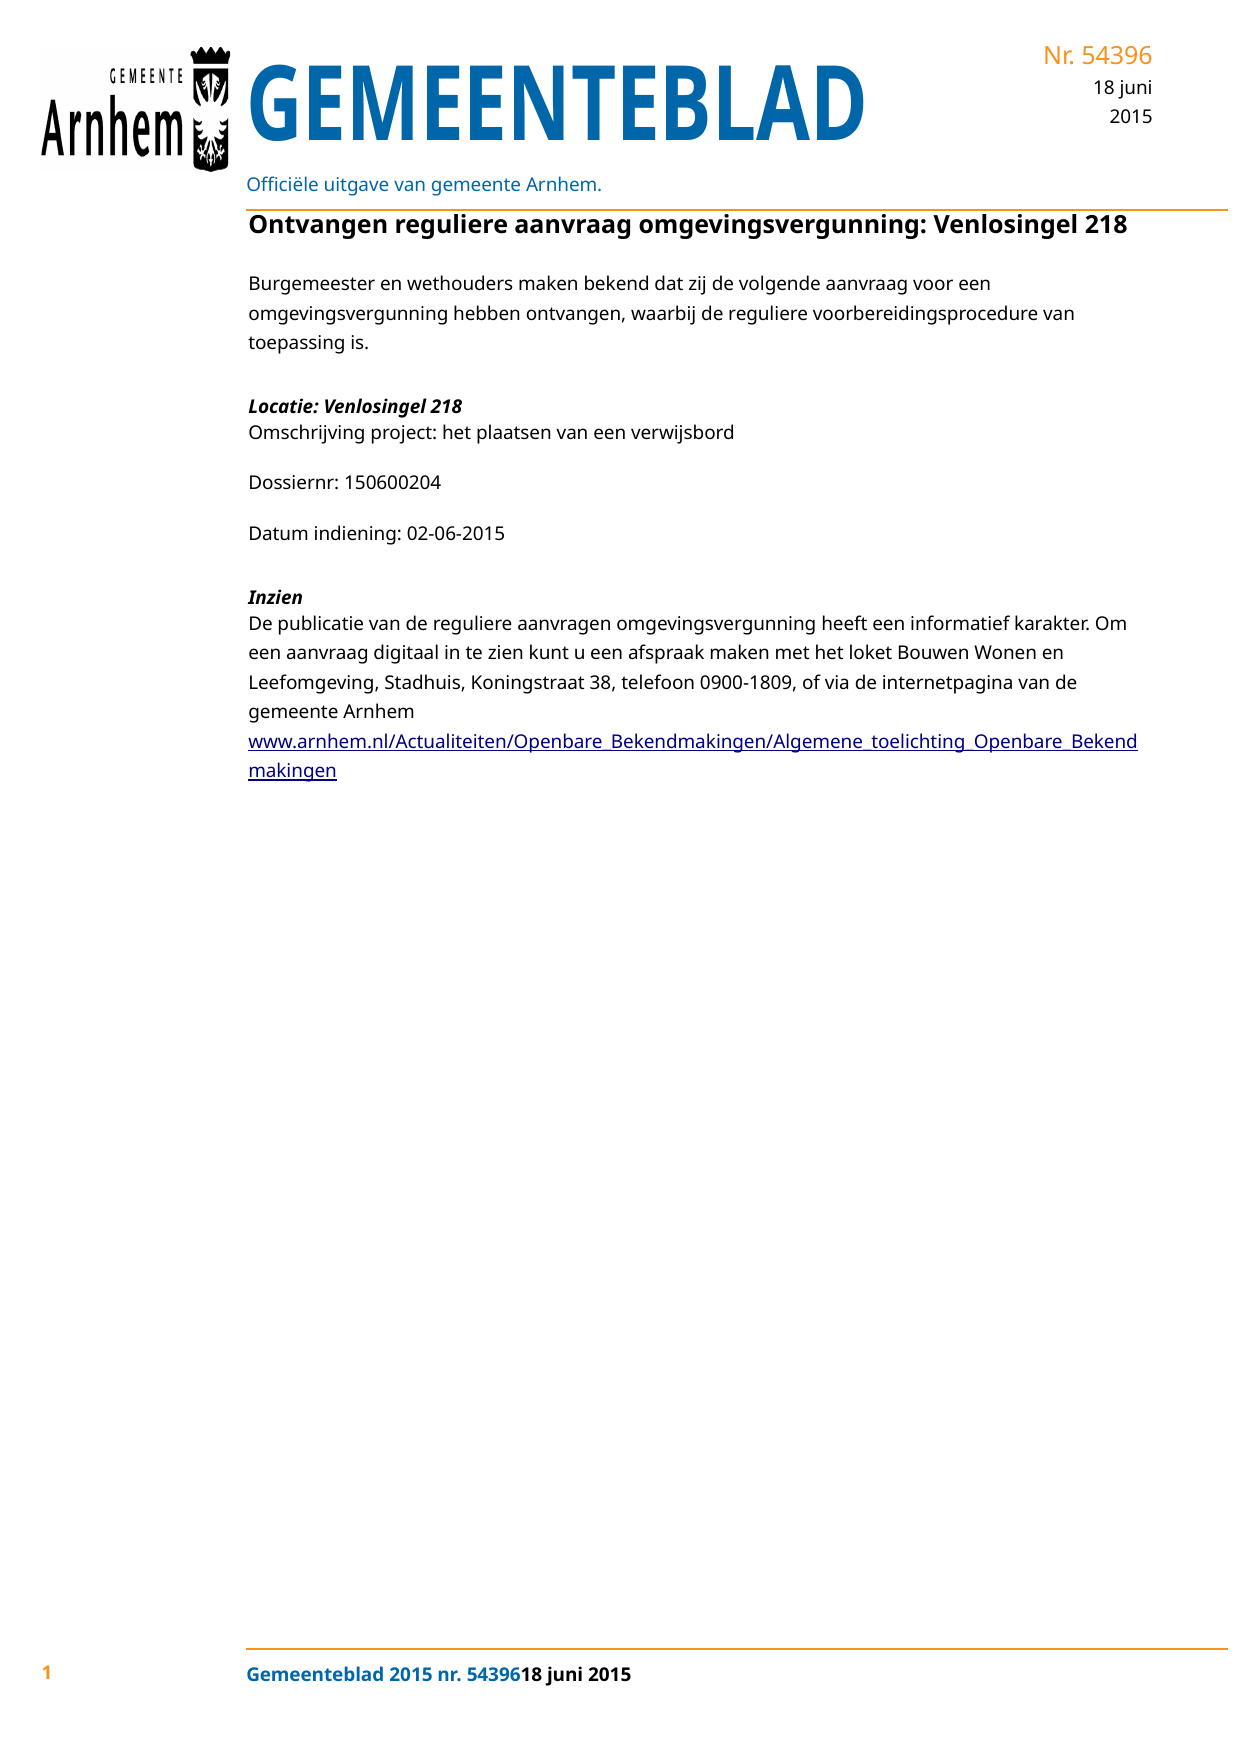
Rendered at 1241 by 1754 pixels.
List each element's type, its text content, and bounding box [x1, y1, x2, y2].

picture [41, 47, 231, 172]
text Locatie: Venlosingel 218 [248, 393, 1152, 419]
text De publicatie van de reguliere aanvragen omgevingsvergunning heeft een informatief karakter. Om een aanvraag digitaal in te zien kunt u een afspraak maken met het loket Bouwen Wonen en Leefomgeving, Stadhuis, Koningstraat 38, telefoon 0900-1809, of via de internetpagina van de gemeente Arnhem www.arnhem.nl/Actualiteiten/Openbare_Bekendmakingen/Algemene_toelichting_Openbare_Bekendmakingen [248, 610, 1152, 783]
text Inzien [248, 584, 1152, 610]
text Dossiernr: 150600204 [248, 469, 1152, 495]
text Omschrijving project: het plaatsen van een verwijsbord [248, 419, 1152, 445]
text Datum indiening: 02-06-2015 [248, 520, 1152, 546]
text Burgemeester en wethouders maken bekend dat zij de volgende aanvraag voor een omgevingsvergunning hebben ontvangen, waarbij de reguliere voorbereidingsprocedure van toepassing is. [248, 270, 1152, 355]
text Ontvangen reguliere aanvraag omgevingsvergunning: Venlosingel 218 [248, 211, 1152, 241]
